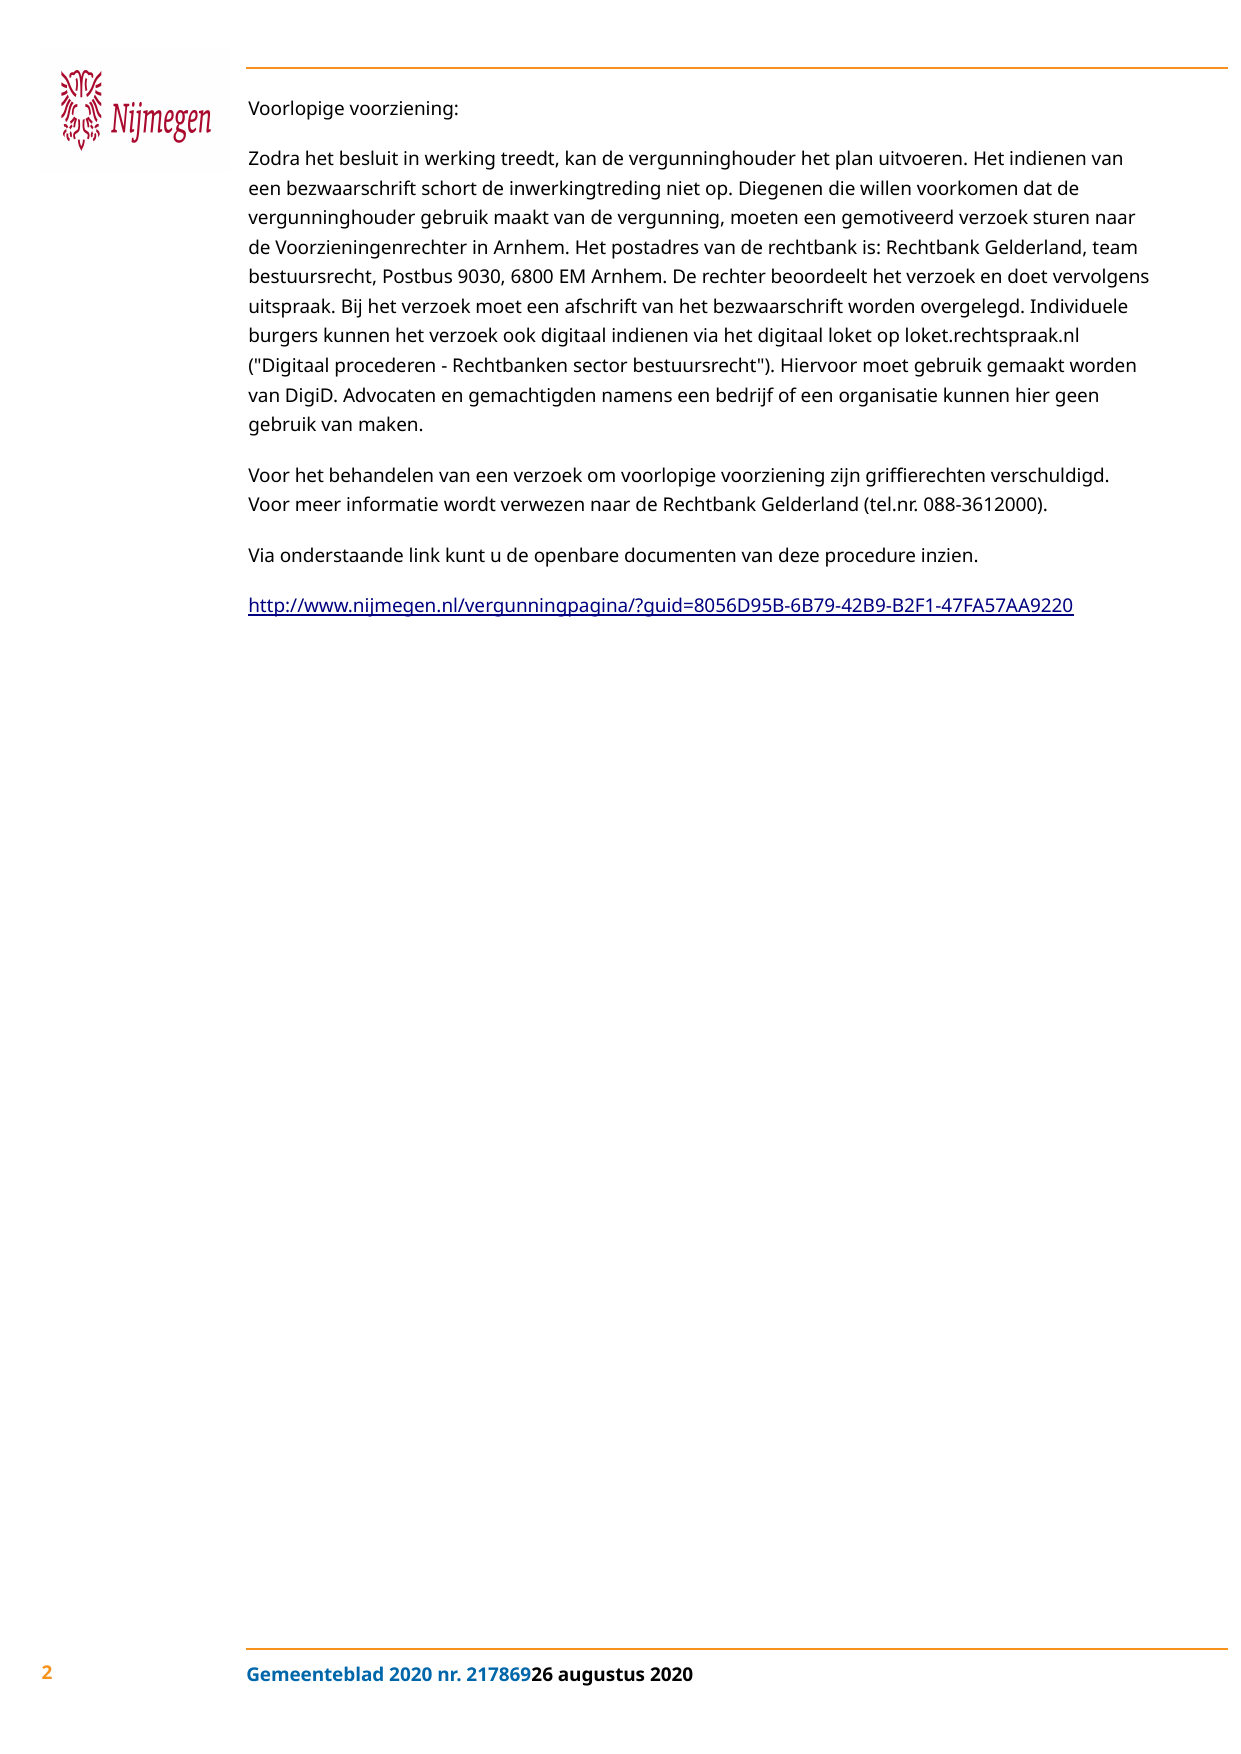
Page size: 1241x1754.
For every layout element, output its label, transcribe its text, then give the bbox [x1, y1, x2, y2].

text http://www.nijmegen.nl/vergunningpagina/?guid=8056D95B-6B79-42B9-B2F1-47FA57AA9220 [248, 592, 1152, 618]
text Voorlopige voorziening: [248, 95, 1152, 121]
text Zodra het besluit in werking treedt, kan de vergunninghouder het plan uitvoeren. Het indienen van een bezwaarschrift schort de inwerkingtreding niet op. Diegenen die willen voorkomen dat de vergunninghouder gebruik maakt van de vergunning, moeten een gemotiveerd verzoek sturen naar de Voorzieningenrechter in Arnhem. Het postadres van de rechtbank is: Rechtbank Gelderland, team bestuursrecht, Postbus 9030, 6800 EM Arnhem. De rechter beoordeelt het verzoek en doet vervolgens uitspraak. Bij het verzoek moet een afschrift van het bezwaarschrift worden overgelegd. Individuele burgers kunnen het verzoek ook digitaal indienen via het digitaal loket op loket.rechtspraak.nl ("Digitaal procederen - Rechtbanken sector bestuursrecht"). Hiervoor moet gebruik gemaakt worden van DigiD. Advocaten en gemachtigden namens een bedrijf of een organisatie kunnen hier geen gebruik van maken. [248, 145, 1152, 437]
text Voor het behandelen van een verzoek om voorlopige voorziening zijn griffierechten verschuldigd. Voor meer informatie wordt verwezen naar de Rechtbank Gelderland (tel.nr. 088-3612000). [248, 462, 1152, 517]
text Via onderstaande link kunt u de openbare documenten van deze procedure inzien. [248, 542, 1152, 568]
picture [41, 47, 231, 172]
